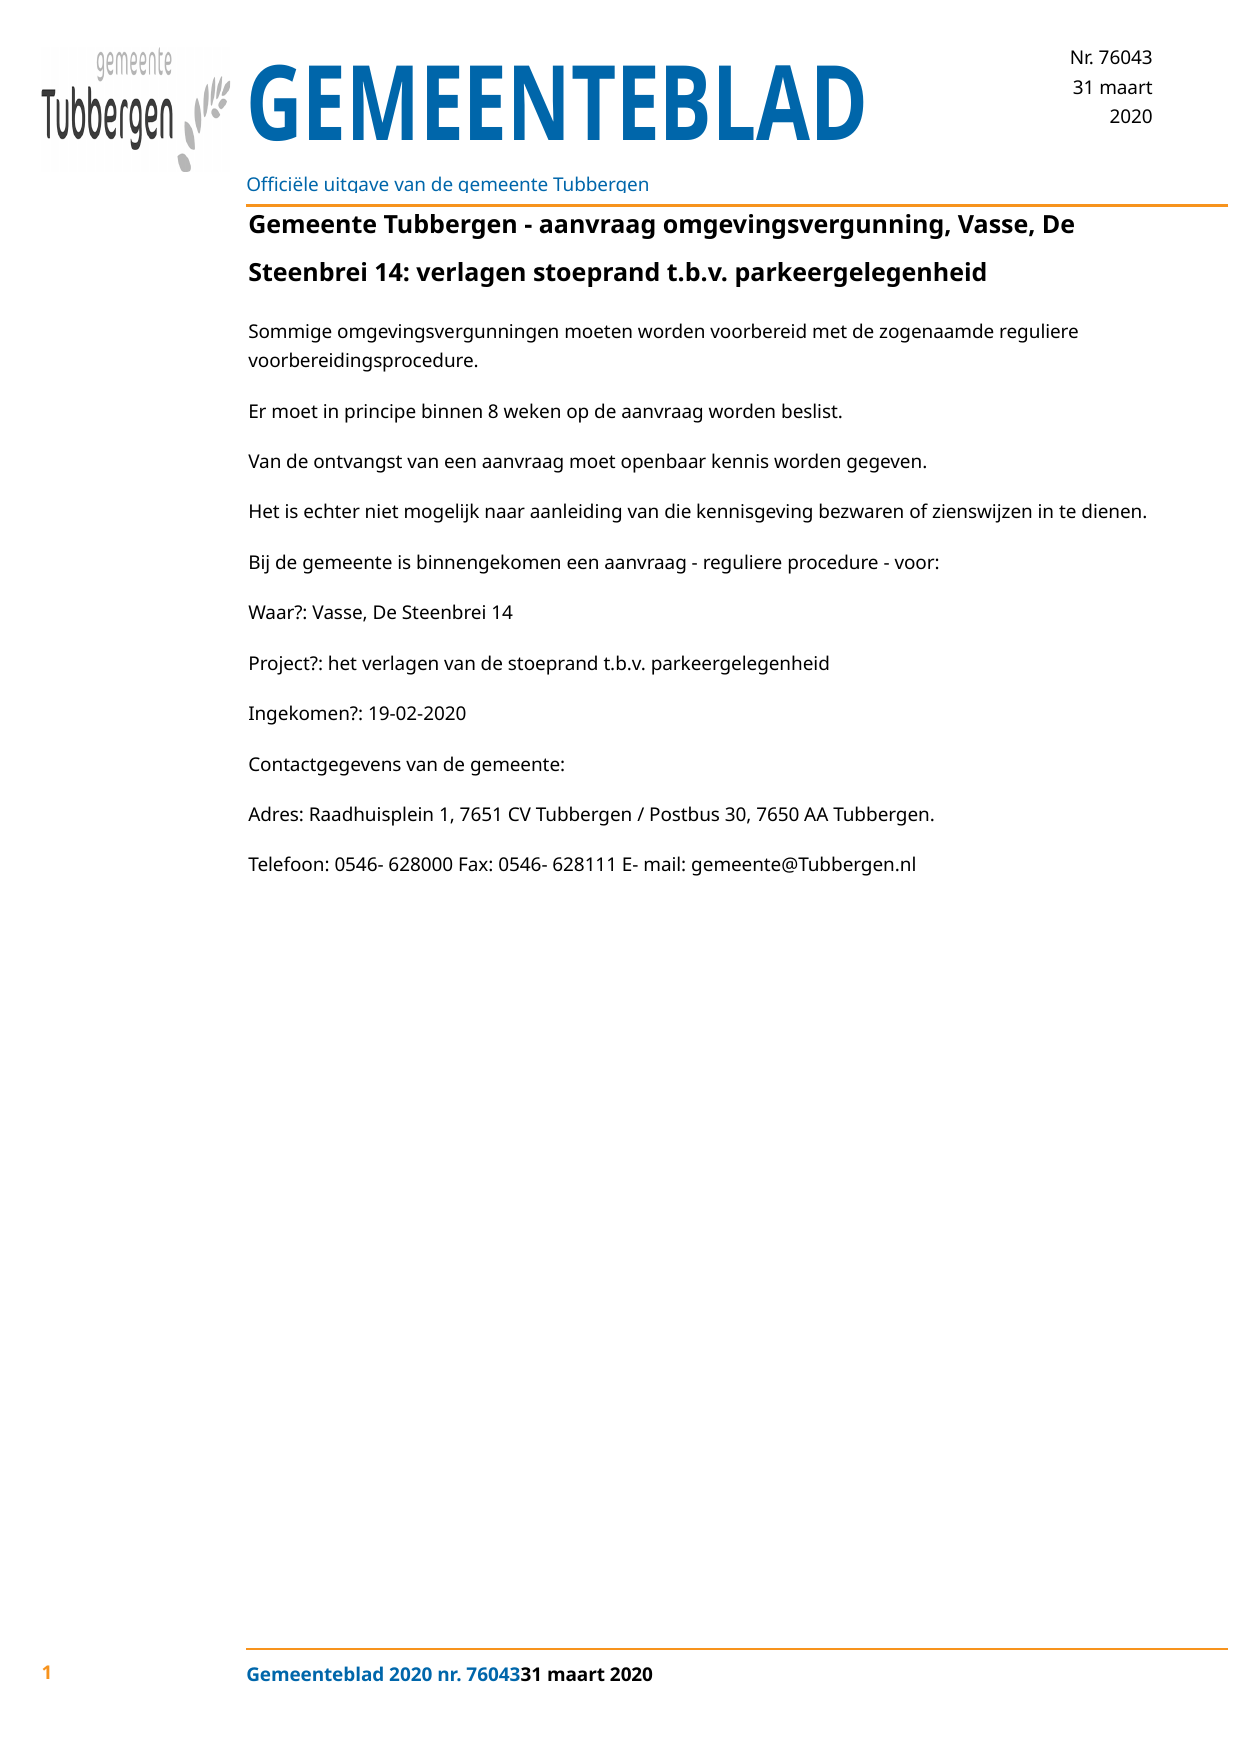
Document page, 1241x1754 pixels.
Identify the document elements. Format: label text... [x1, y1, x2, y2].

text Het is echter niet mogelijk naar aanleiding van die kennisgeving bezwaren of zienswijzen in te dienen. [248, 499, 1152, 524]
text Er moet in principe binnen 8 weken op de aanvraag worden beslist. [248, 398, 1152, 424]
text Ingekomen?: 19-02-2020 [248, 700, 1152, 726]
text Gemeente Tubbergen - aanvraag omgevingsvergunning, Vasse, De Steenbrei 14: verlagen stoeprand t.b.v. parkeergelegenheid [248, 207, 1152, 288]
text Waar?: Vasse, De Steenbrei 14 [248, 599, 1152, 625]
text Contactgegevens van de gemeente: [248, 751, 1152, 777]
text Adres: Raadhuisplein 1, 7651 CV Tubbergen / Postbus 30, 7650 AA Tubbergen. [248, 801, 1152, 827]
text Project?: het verlagen van de stoeprand t.b.v. parkeergelegenheid [248, 650, 1152, 676]
text Sommige omgevingsvergunningen moeten worden voorbereid met de zogenaamde reguliere voorbereidingsprocedure. [248, 318, 1152, 373]
picture [41, 47, 231, 172]
text Bij de gemeente is binnengekomen een aanvraag - reguliere procedure - voor: [248, 549, 1152, 575]
text Van de ontvangst van een aanvraag moet openbaar kennis worden gegeven. [248, 448, 1152, 474]
text Telefoon: 0546- 628000 Fax: 0546- 628111 E- mail: gemeente@Tubbergen.nl [248, 852, 1152, 877]
